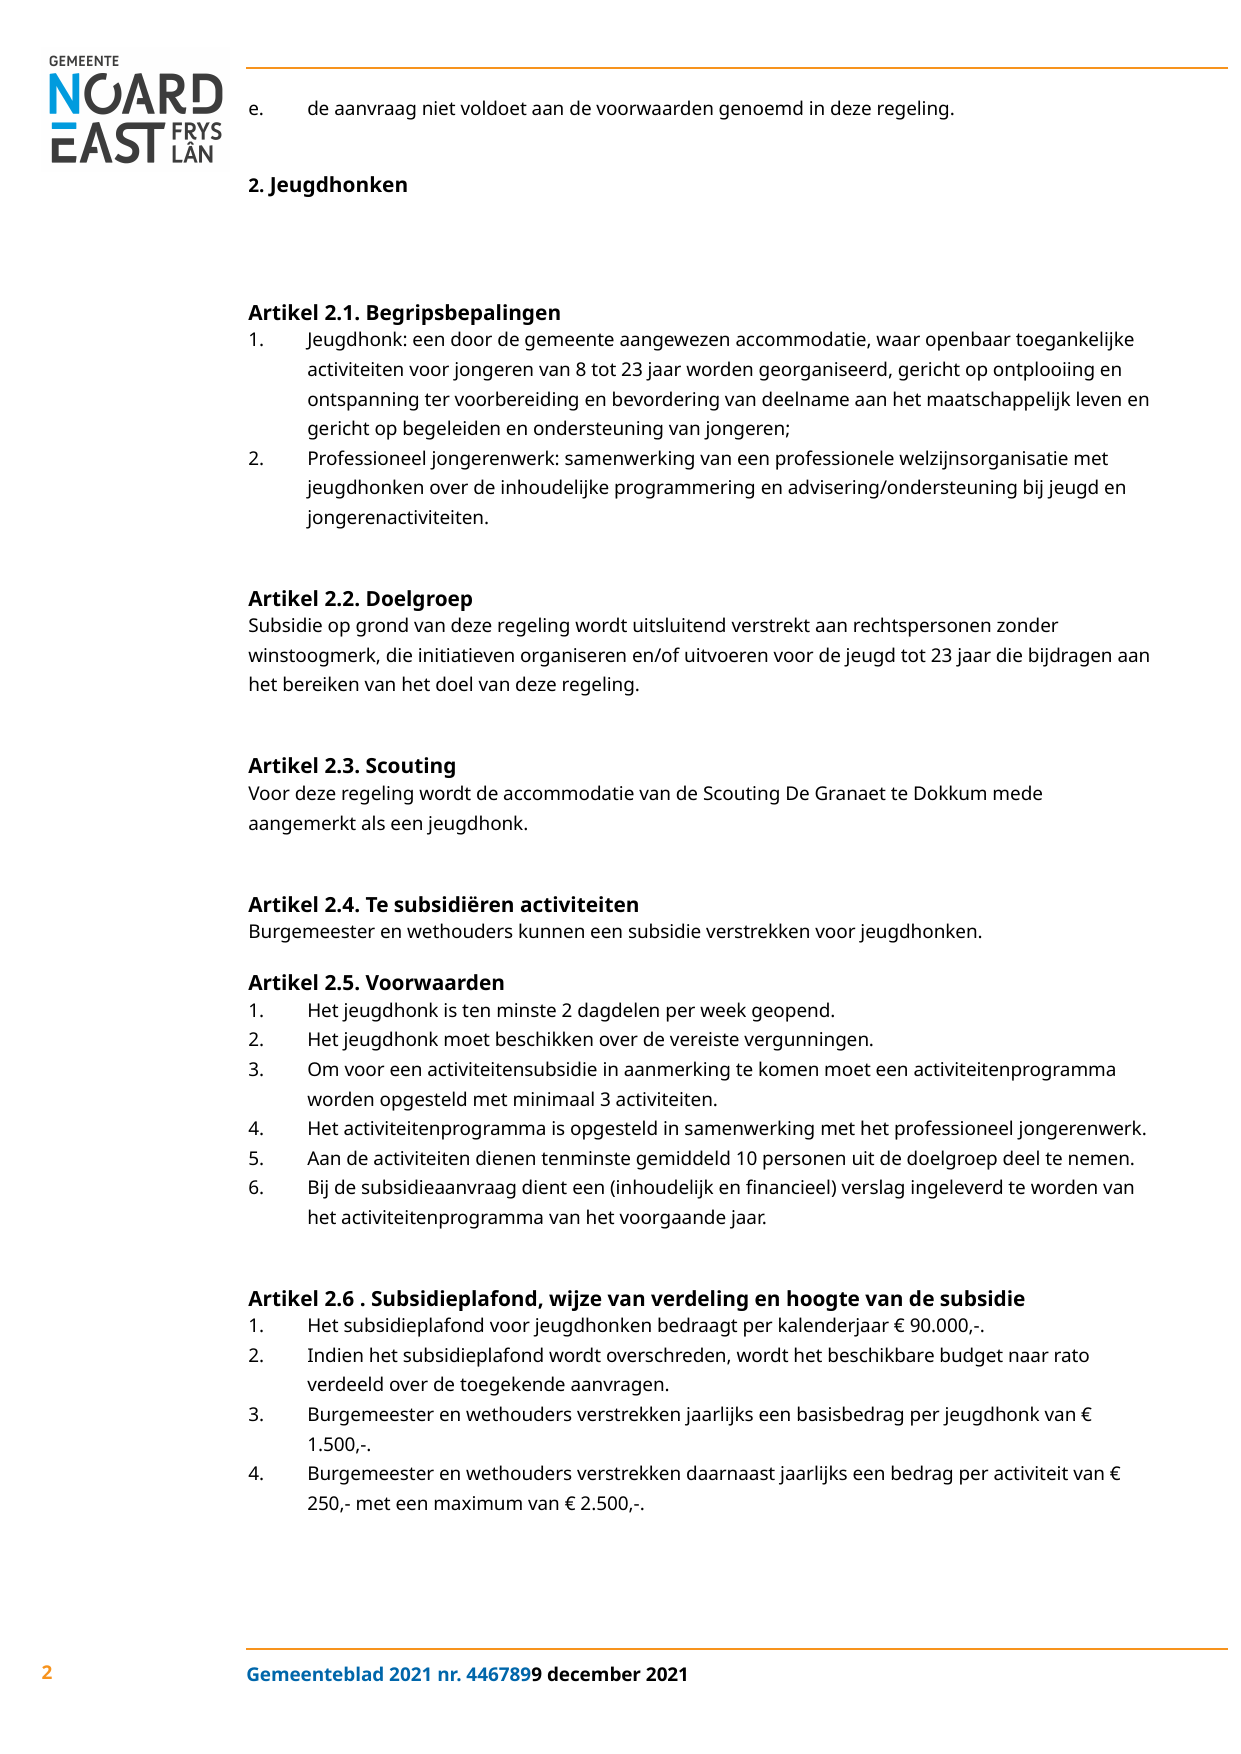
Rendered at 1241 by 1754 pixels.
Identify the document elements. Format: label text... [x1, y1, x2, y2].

list de aanvraag niet voldoet aan de voorwaarden genoemd in deze regeling. [248, 95, 1152, 121]
text Burgemeester en wethouders kunnen een subsidie verstrekken voor jeugdhonken. [248, 918, 1152, 944]
text Voor deze regeling wordt de accommodatie van de Scouting De Granaet te Dokkum mede aangemerkt als een jeugdhonk. [248, 780, 1152, 835]
list Burgemeester en wethouders verstrekken daarnaast jaarlijks een bedrag per activiteit van € 250,- met een maximum van € 2.500,-. [248, 1460, 1152, 1516]
list Het jeugdhonk moet beschikken over de vereiste vergunningen. [248, 1027, 1152, 1052]
text 2. Jeugdhonken [248, 170, 1152, 198]
list Professioneel jongerenwerk: samenwerking van een professionele welzijnsorganisatie met jeugdhonken over de inhoudelijke programmering en advisering/ondersteuning bij jeugd en jongerenactiviteiten. [248, 445, 1152, 530]
list Aan de activiteiten dienen tenminste gemiddeld 10 personen uit de doelgroep deel te nemen. [248, 1145, 1152, 1171]
list Het subsidieplafond voor jeugdhonken bedraagt per kalenderjaar € 90.000,-. [248, 1312, 1152, 1338]
list Om voor een activiteitensubsidie in aanmerking te komen moet een activiteitenprogramma worden opgesteld met minimaal 3 activiteiten. [248, 1056, 1152, 1111]
list Jeugdhonk: een door de gemeente aangewezen accommodatie, waar openbaar toegankelijke activiteiten voor jongeren van 8 tot 23 jaar worden georganiseerd, gericht op ontplooiing en ontspanning ter voorbereiding en bevordering van deelname aan het maatschappelijk leven en gericht op begeleiden en ondersteuning van jongeren; [248, 327, 1152, 441]
list Het activiteitenprogramma is opgesteld in samenwerking met het professioneel jongerenwerk. [248, 1115, 1152, 1141]
list Burgemeester en wethouders verstrekken jaarlijks een basisbedrag per jeugdhonk van € 1.500,-. [248, 1401, 1152, 1457]
text Artikel 2.5. Voorwaarden [248, 968, 1152, 997]
text Artikel 2.3. Scouting [248, 752, 1152, 780]
text Artikel 2.1. Begripsbepalingen [248, 298, 1152, 327]
text Subsidie op grond van deze regeling wordt uitsluitend verstrekt aan rechtspersonen zonder winstoogmerk, die initiatieven organiseren en/of uitvoeren voor de jeugd tot 23 jaar die bijdragen aan het bereiken van het doel van deze regeling. [248, 612, 1152, 697]
list Het jeugdhonk is ten minste 2 dagdelen per week geopend. [248, 997, 1152, 1023]
text Artikel 2.6 . Subsidieplafond, wijze van verdeling en hoogte van de subsidie [248, 1284, 1152, 1312]
text Artikel 2.2. Doelgroep [248, 584, 1152, 612]
list Indien het subsidieplafond wordt overschreden, wordt het beschikbare budget naar rato verdeeld over de toegekende aanvragen. [248, 1342, 1152, 1397]
list Bij de subsidieaanvraag dient een (inhoudelijk en financieel) verslag ingeleverd te worden van het activiteitenprogramma van het voorgaande jaar. [248, 1174, 1152, 1230]
picture [41, 47, 231, 172]
text Artikel 2.4. Te subsidiëren activiteiten [248, 890, 1152, 918]
